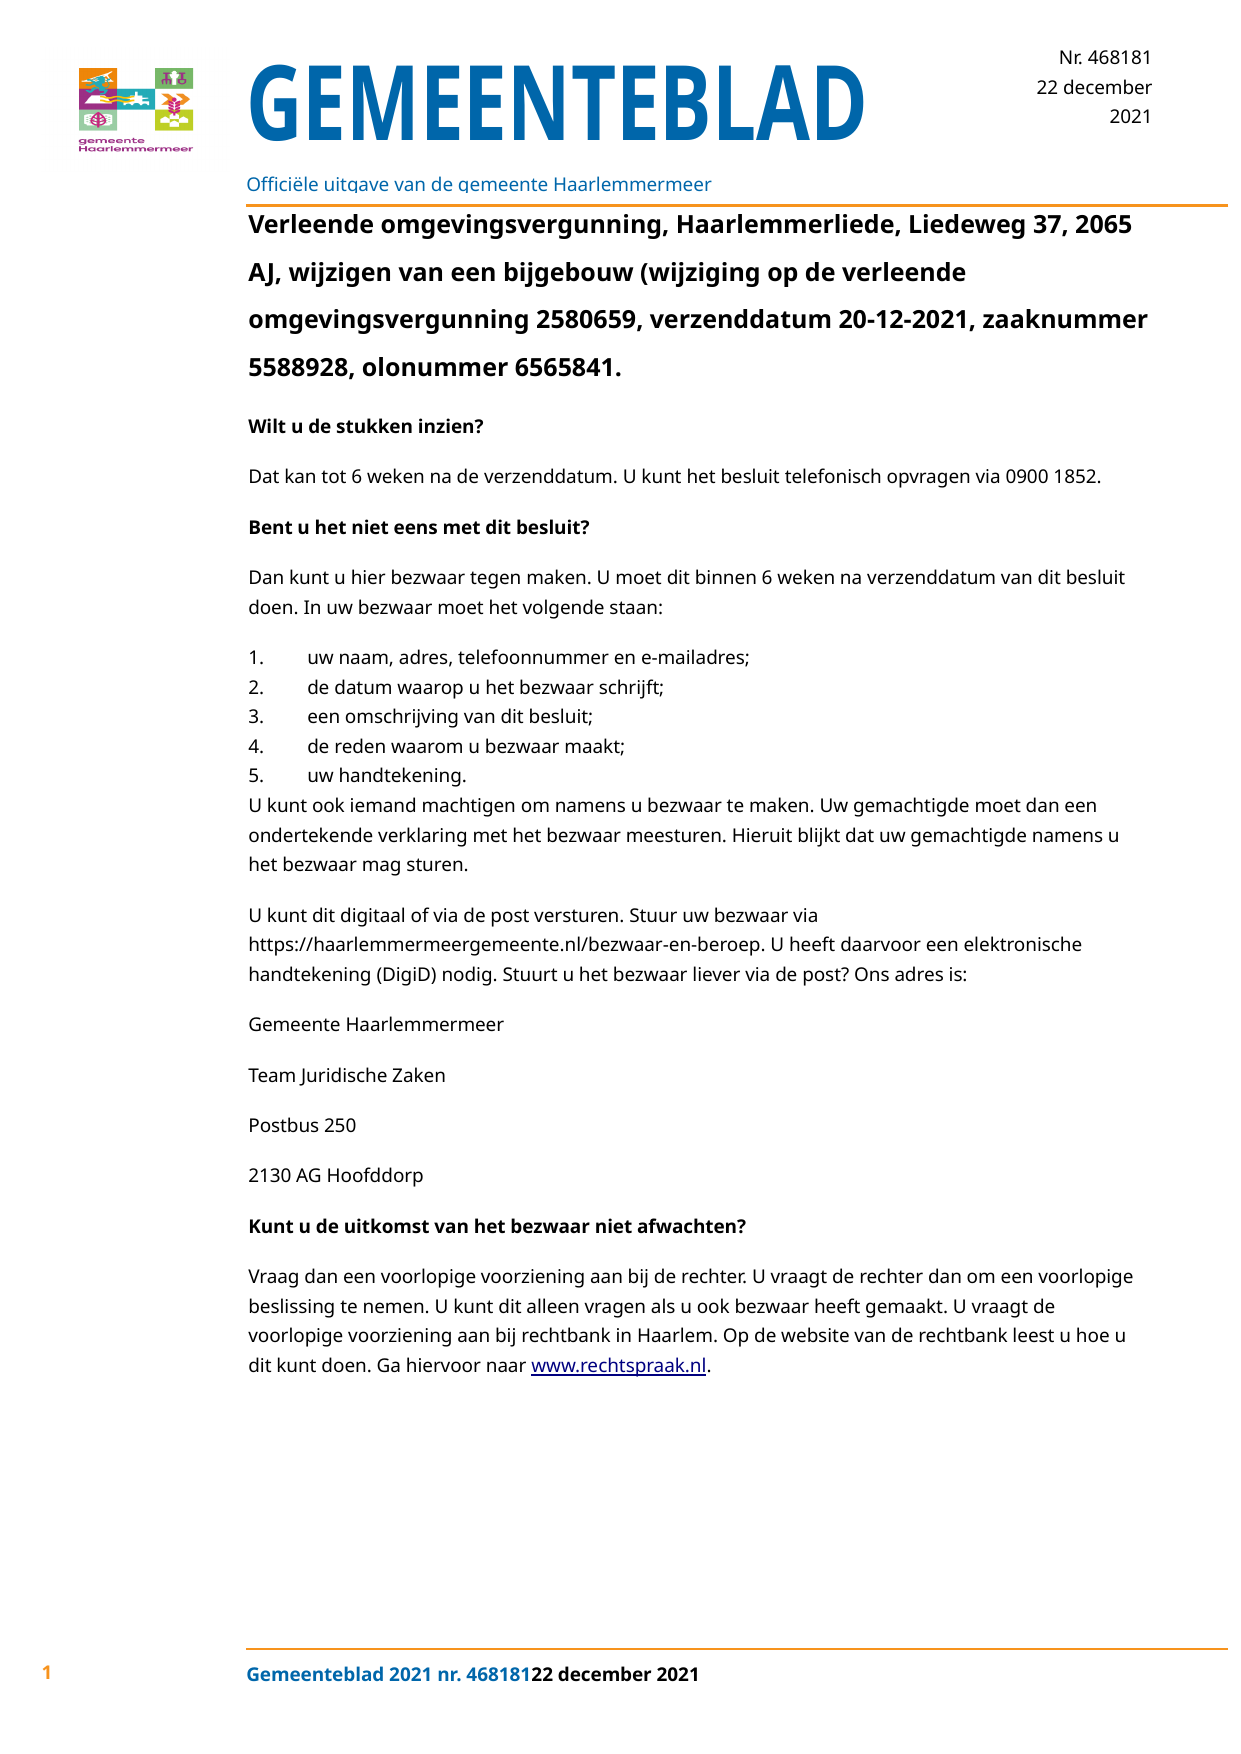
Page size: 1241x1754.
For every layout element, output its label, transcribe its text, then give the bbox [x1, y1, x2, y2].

text Dan kunt u hier bezwaar tegen maken. U moet dit binnen 6 weken na verzenddatum van dit besluit doen. In uw bezwaar moet het volgende staan: [248, 564, 1152, 620]
text Postbus 250 [248, 1112, 1152, 1138]
text Verleende omgevingsvergunning, Haarlemmerliede, Liedeweg 37, 2065 AJ, wijzigen van een bijgebouw (wijziging op de verleende omgevingsvergunning 2580659, verzenddatum 20-12-2021, zaaknummer 5588928, olonummer 6565841. [248, 207, 1152, 384]
text U kunt ook iemand machtigen om namens u bezwaar te maken. Uw gemachtigde moet dan een ondertekende verklaring met het bezwaar meesturen. Hieruit blijkt dat uw gemachtigde namens u het bezwaar mag sturen. [248, 792, 1152, 877]
text 2130 AG Hoofddorp [248, 1163, 1152, 1188]
list uw naam, adres, telefoonnummer en e-mailadres; [248, 644, 1152, 670]
text Vraag dan een voorlopige voorziening aan bij de rechter. U vraagt de rechter dan om een voorlopige beslissing te nemen. U kunt dit alleen vragen als u ook bezwaar heeft gemaakt. U vraagt de voorlopige voorziening aan bij rechtbank in Haarlem. Op de website van de rechtbank leest u hoe u dit kunt doen. Ga hiervoor naar www.rechtspraak.nl. [248, 1263, 1152, 1378]
list een omschrijving van dit besluit; [248, 703, 1152, 729]
list uw handtekening. [248, 763, 1152, 788]
list de reden waarom u bezwaar maakt; [248, 733, 1152, 759]
text U kunt dit digitaal of via de post versturen. Stuur uw bezwaar via https://haarlemmermeergemeente.nl/bezwaar-en-beroep. U heeft daarvoor een elektronische handtekening (DigiD) nodig. Stuurt u het bezwaar liever via de post? Ons adres is: [248, 902, 1152, 987]
text Gemeente Haarlemmermeer [248, 1011, 1152, 1037]
picture [41, 47, 231, 172]
text Kunt u de uitkomst van het bezwaar niet afwachten? [248, 1213, 1152, 1239]
text Wilt u de stukken inzien? [248, 413, 1152, 439]
text Team Juridische Zaken [248, 1062, 1152, 1088]
text Bent u het niet eens met dit besluit? [248, 514, 1152, 540]
list de datum waarop u het bezwaar schrijft; [248, 674, 1152, 700]
text Dat kan tot 6 weken na de verzenddatum. U kunt het besluit telefonisch opvragen via 0900 1852. [248, 463, 1152, 489]
